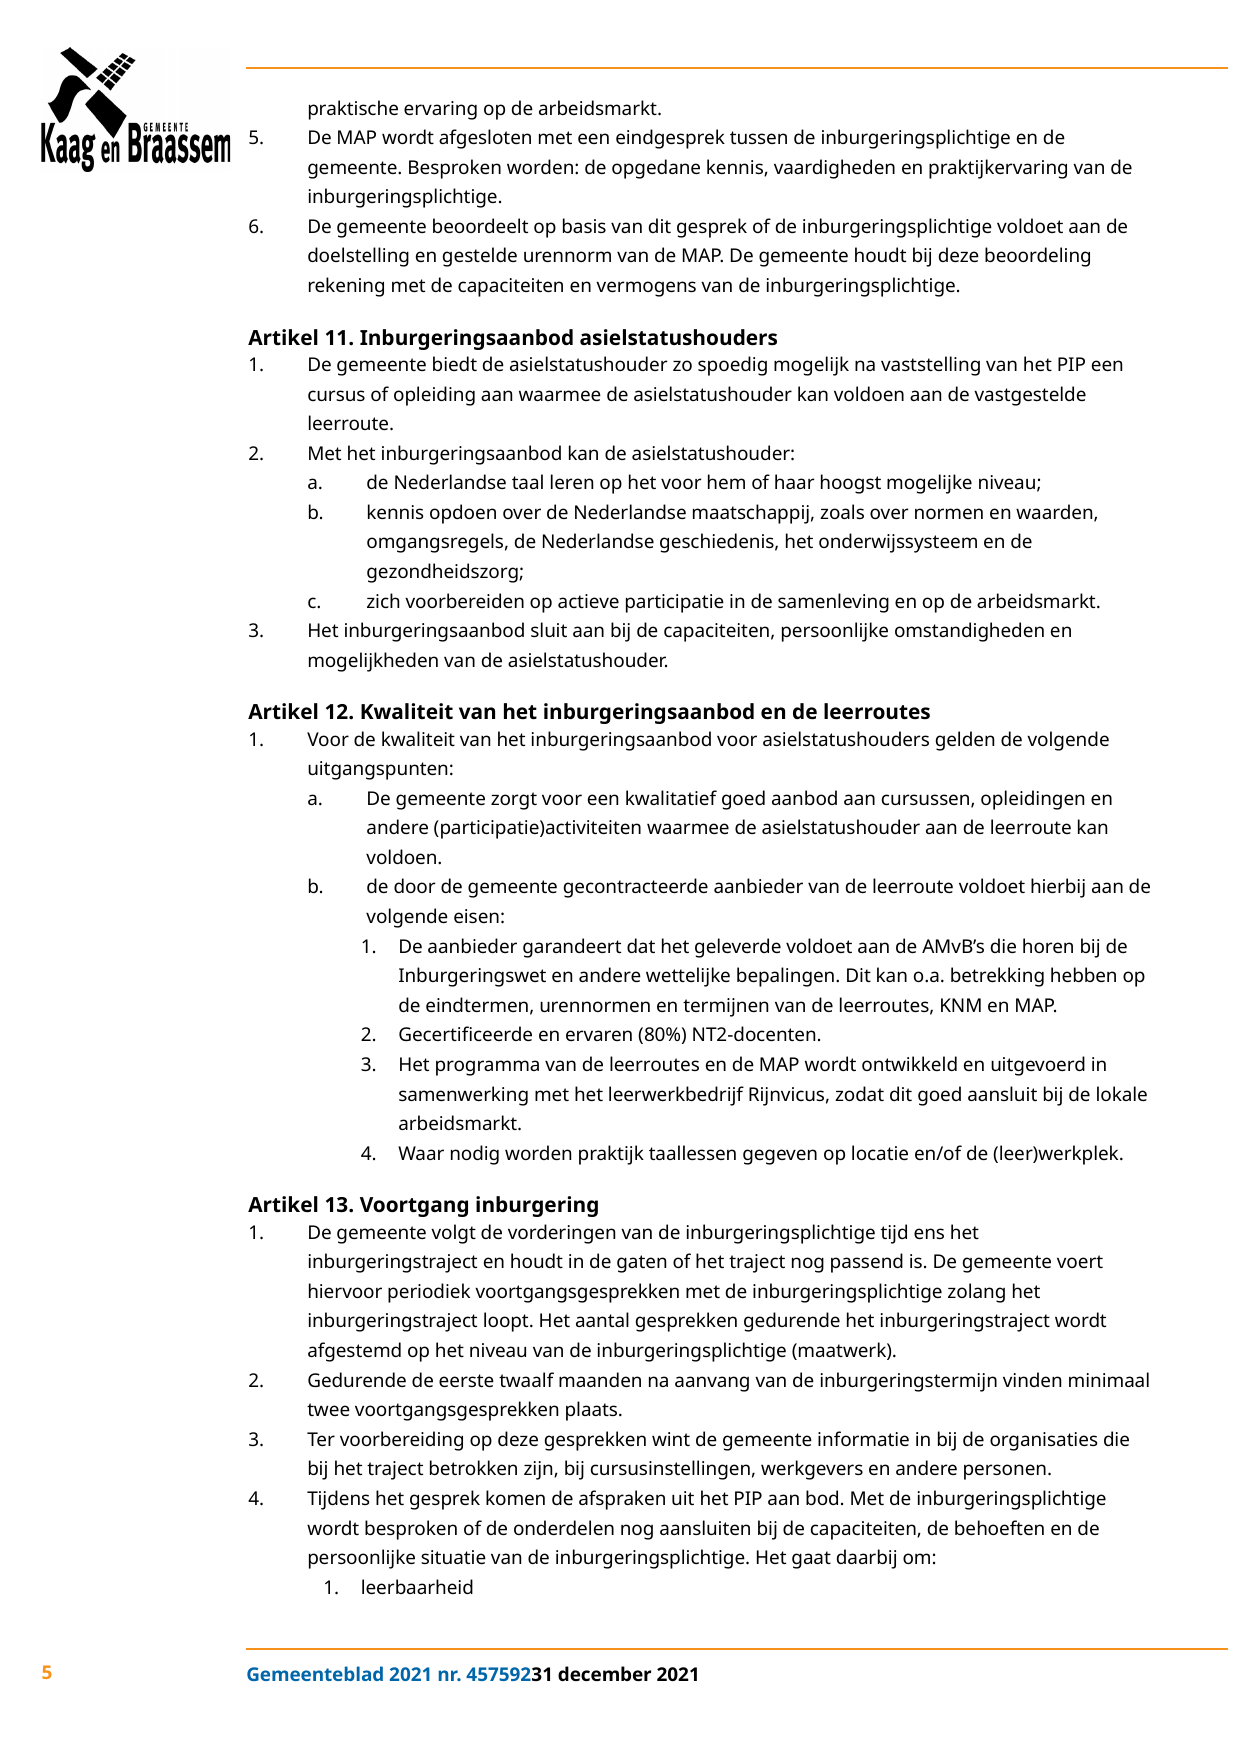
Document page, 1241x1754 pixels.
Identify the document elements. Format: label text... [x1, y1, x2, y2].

list leerbaarheid [323, 1574, 1152, 1599]
list Gecertificeerde en ervaren (80%) NT2-docenten. [361, 1022, 1152, 1047]
list De gemeente volgt de vorderingen van de inburgeringsplichtige tijd ens het inburgeringstraject en houdt in de gaten of het traject nog passend is. De gemeente voert hiervoor periodiek voortgangsgesprekken met de inburgeringsplichtige zolang het inburgeringstraject loopt. Het aantal gesprekken gedurende het inburgeringstraject wordt afgestemd op het niveau van de inburgeringsplichtige (maatwerk). [248, 1219, 1152, 1363]
list zich voorbereiden op actieve participatie in de samenleving en op de arbeidsmarkt. [307, 588, 1152, 613]
list de Nederlandse taal leren op het voor hem of haar hoogst mogelijke niveau; [307, 469, 1152, 495]
list de door de gemeente gecontracteerde aanbieder van de leerroute voldoet hierbij aan de volgende eisen: [307, 874, 1152, 929]
list De aanbieder garandeert dat het geleverde voldoet aan de AMvB’s die horen bij de Inburgeringswet en andere wettelijke bepalingen. Dit kan o.a. betrekking hebben op de eindtermen, urennormen en termijnen van de leerroutes, KNM en MAP. [361, 933, 1152, 1018]
text Artikel 13. Voortgang inburgering [248, 1190, 1152, 1219]
list Gedurende de eerste twaalf maanden na aanvang van de inburgeringstermijn vinden minimaal twee voortgangsgesprekken plaats. [248, 1367, 1152, 1422]
list Ter voorbereiding op deze gesprekken wint de gemeente informatie in bij de organisaties die bij het traject betrokken zijn, bij cursusinstellingen, werkgevers en andere personen. [248, 1426, 1152, 1481]
list Het programma van de leerroutes en de MAP wordt ontwikkeld en uitgevoerd in samenwerking met het leerwerkbedrijf Rijnvicus, zodat dit goed aansluit bij de lokale arbeidsmarkt. [361, 1051, 1152, 1136]
list Het inburgeringsaanbod sluit aan bij de capaciteiten, persoonlijke omstandigheden en mogelijkheden van de asielstatushouder. [248, 617, 1152, 673]
list praktische ervaring op de arbeidsmarkt. [248, 95, 1152, 121]
list Met het inburgeringsaanbod kan de asielstatushouder: [248, 440, 1152, 466]
list Tijdens het gesprek komen de afspraken uit het PIP aan bod. Met de inburgeringsplichtige wordt besproken of de onderdelen nog aansluiten bij de capaciteiten, de behoeften en de persoonlijke situatie van de inburgeringsplichtige. Het gaat daarbij om: [248, 1485, 1152, 1570]
list Voor de kwaliteit van het inburgeringsaanbod voor asielstatushouders gelden de volgende uitgangspunten: [248, 726, 1152, 781]
list Waar nodig worden praktijk taallessen gegeven op locatie en/of de (leer)werkplek. [361, 1140, 1152, 1166]
text Artikel 12. Kwaliteit van het inburgeringsaanbod en de leerroutes [248, 697, 1152, 726]
list De gemeente zorgt voor een kwalitatief goed aanbod aan cursussen, opleidingen en andere (participatie)activiteiten waarmee de asielstatushouder aan de leerroute kan voldoen. [307, 785, 1152, 870]
list De MAP wordt afgesloten met een eindgesprek tussen de inburgeringsplichtige en de gemeente. Besproken worden: de opgedane kennis, vaardigheden en praktijkervaring van de inburgeringsplichtige. [248, 124, 1152, 209]
text Artikel 11. Inburgeringsaanbod asielstatushouders [248, 323, 1152, 351]
list kennis opdoen over de Nederlandse maatschappij, zoals over normen en waarden, omgangsregels, de Nederlandse geschiedenis, het onderwijssysteem en de gezondheidszorg; [307, 499, 1152, 584]
picture [41, 47, 231, 172]
list De gemeente beoordeelt op basis van dit gesprek of de inburgeringsplichtige voldoet aan de doelstelling en gestelde urennorm van de MAP. De gemeente houdt bij deze beoordeling rekening met de capaciteiten en vermogens van de inburgeringsplichtige. [248, 213, 1152, 298]
list De gemeente biedt de asielstatushouder zo spoedig mogelijk na vaststelling van het PIP een cursus of opleiding aan waarmee de asielstatushouder kan voldoen aan de vastgestelde leerroute. [248, 351, 1152, 436]
